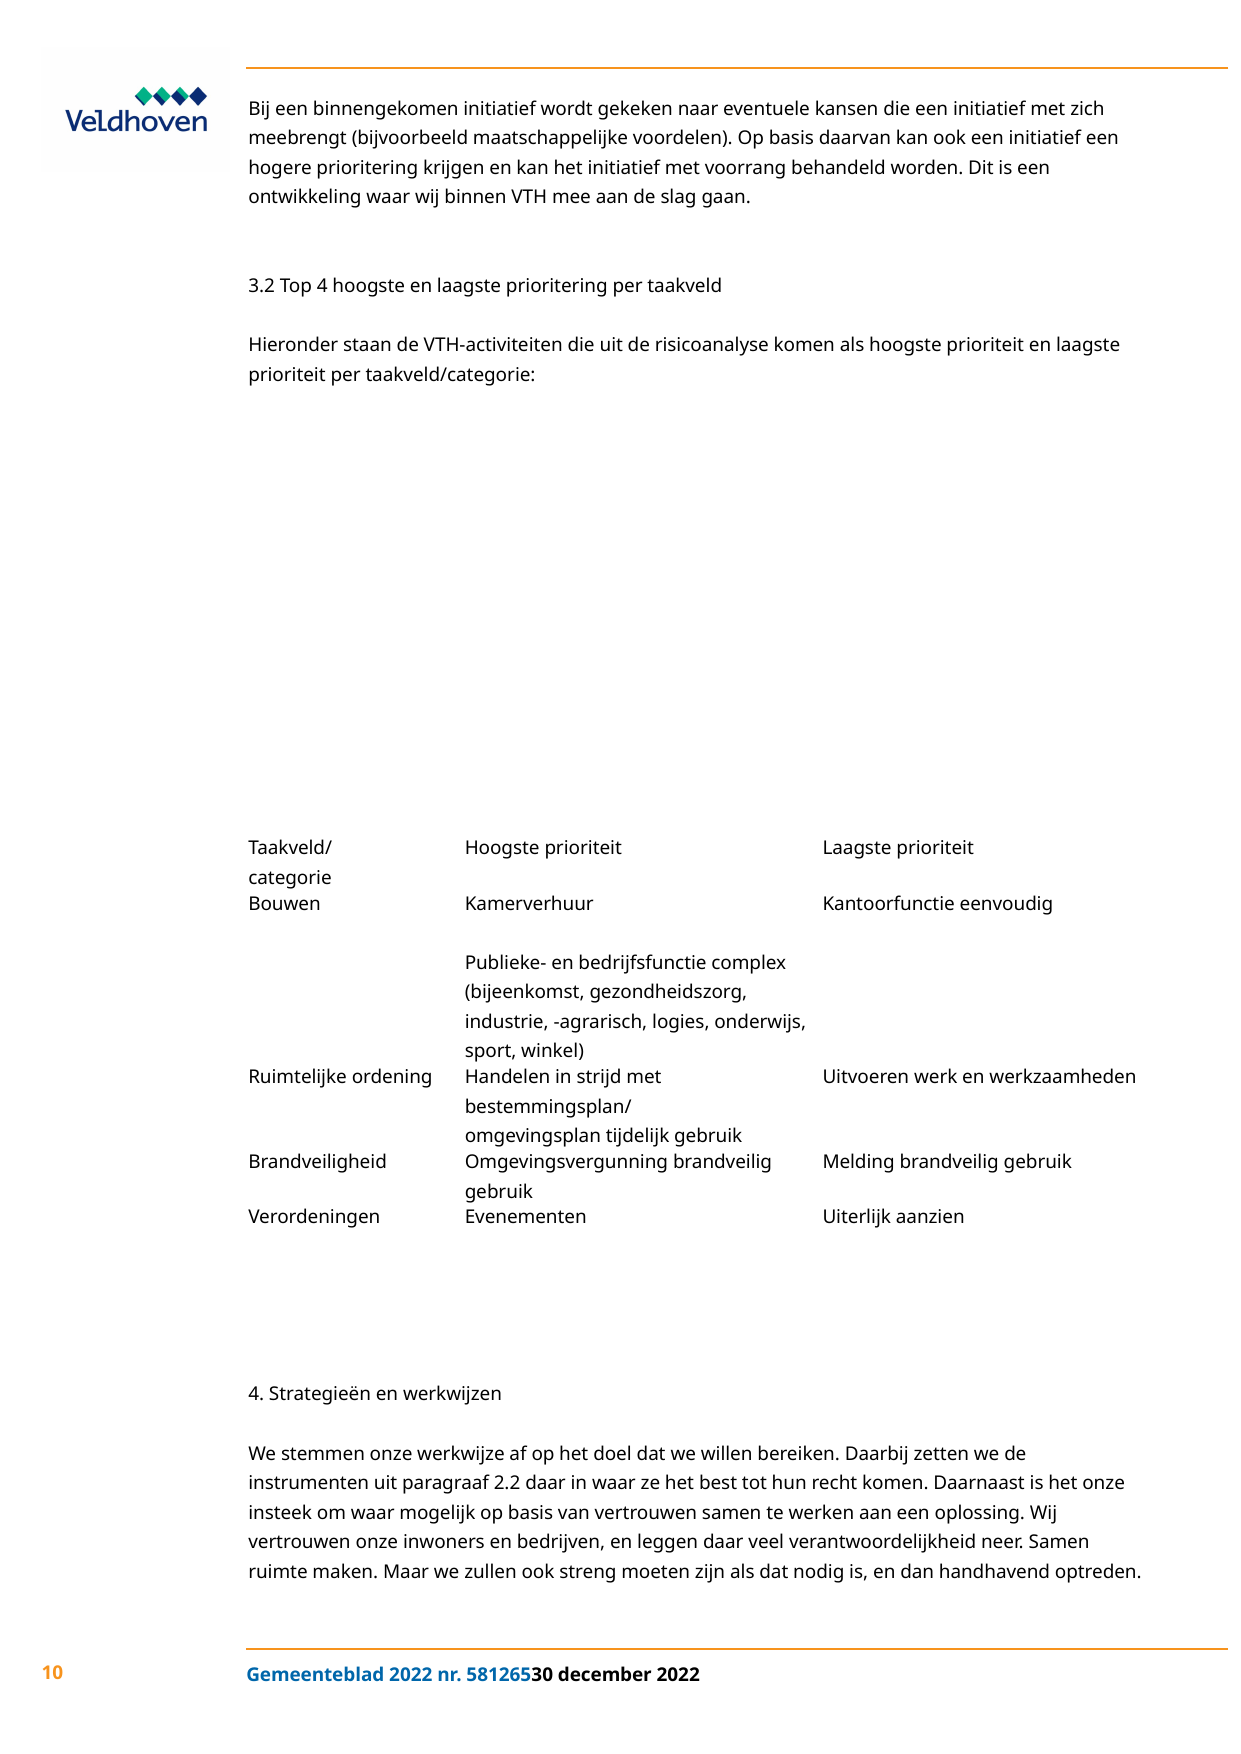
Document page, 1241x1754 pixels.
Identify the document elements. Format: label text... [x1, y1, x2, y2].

table_cell Ruimtelijke ordening [248, 1064, 464, 1148]
table_cell Kantoorfunctie eenvoudig [822, 890, 1152, 1063]
table_cell Omgevingsvergunning brandveilig gebruik [465, 1148, 822, 1204]
text We stemmen onze werkwijze af op het doel dat we willen bereiken. Daarbij zetten we de instrumenten uit paragraaf 2.2 daar in waar ze het best tot hun recht komen. Daarnaast is het onze insteek om waar mogelijk op basis van vertrouwen samen te werken aan een oplossing. Wij vertrouwen onze inwoners en bedrijven, en leggen daar veel verantwoordelijkheid neer. Samen ruimte maken. Maar we zullen ook streng moeten zijn als dat nodig is, en dan handhavend optreden. [248, 1440, 1152, 1584]
table_cell Verordeningen [248, 1204, 464, 1229]
table_cell Bouwen [248, 890, 464, 1063]
table_cell Melding brandveilig gebruik [822, 1148, 1152, 1204]
text Hieronder staan de VTH-activiteiten die uit de risicoanalyse komen als hoogste prioriteit en laagste prioriteit per taakveld/categorie: [248, 331, 1152, 387]
table_cell Kamerverhuur Publieke- en bedrijfsfunctie complex (bijeenkomst, gezondheidszorg, industrie, -agrarisch, logies, onderwijs, sport, winkel) [465, 890, 822, 1063]
table_cell Handelen in strijd met bestemmingsplan/ omgevingsplan tijdelijk gebruik [465, 1064, 822, 1148]
table_cell Uitvoeren werk en werkzaamheden [822, 1064, 1152, 1148]
text 3.2 Top 4 hoogste en laagste prioritering per taakveld [248, 272, 1152, 298]
picture [41, 47, 231, 172]
table_header Taakveld/ categorie [248, 835, 464, 890]
text Bij een binnengekomen initiatief wordt gekeken naar eventuele kansen die een initiatief met zich meebrengt (bijvoorbeeld maatschappelijke voordelen). Op basis daarvan kan ook een initiatief een hogere prioritering krijgen en kan het initiatief met voorrang behandeld worden. Dit is een ontwikkeling waar wij binnen VTH mee aan de slag gaan. [248, 95, 1152, 209]
text 4. Strategieën en werkwijzen [248, 1381, 1152, 1406]
table_cell Evenementen [465, 1204, 822, 1229]
table_header Hoogste prioriteit [465, 835, 822, 890]
table_header Laagste prioriteit [822, 835, 1152, 890]
table_cell Brandveiligheid [248, 1148, 464, 1204]
table_cell Uiterlijk aanzien [822, 1204, 1152, 1229]
